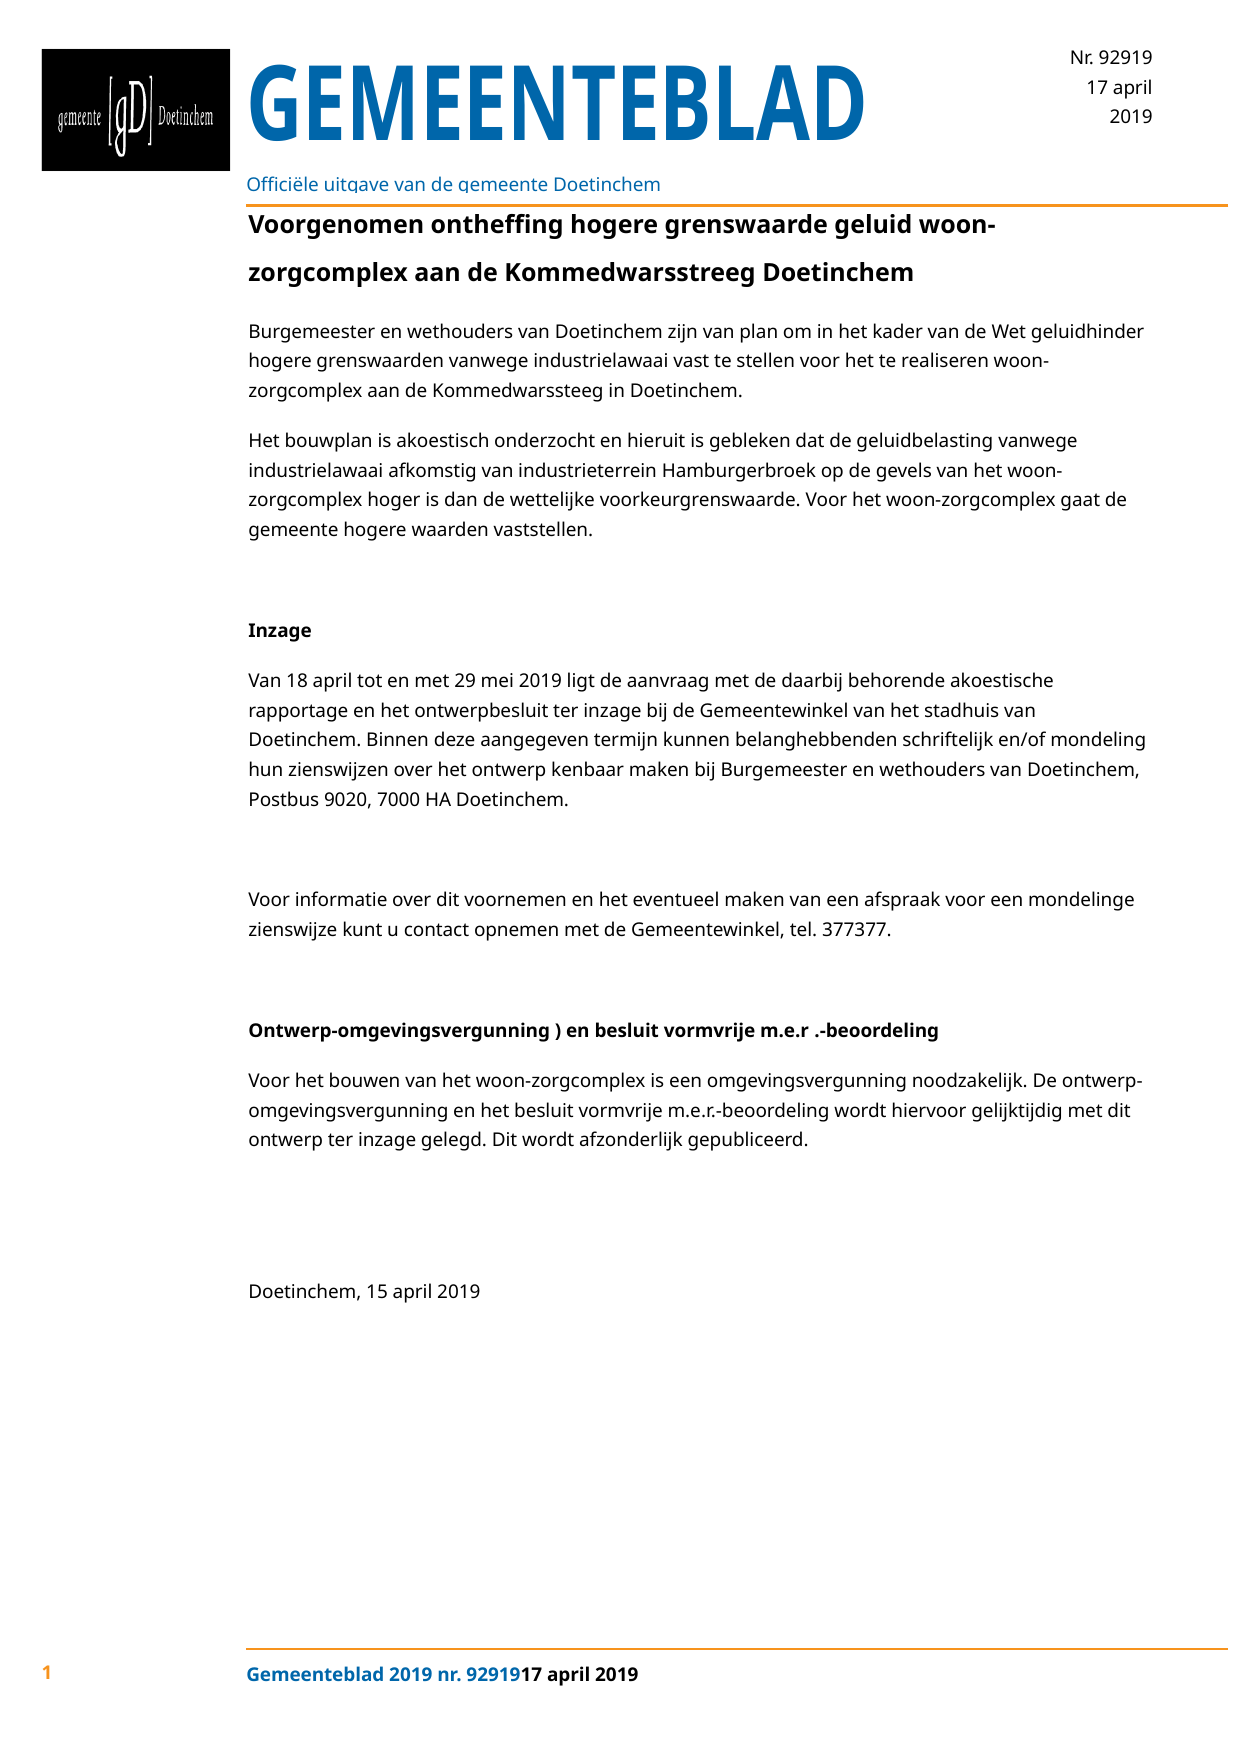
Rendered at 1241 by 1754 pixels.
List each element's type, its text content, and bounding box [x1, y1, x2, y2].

text Doetinchem, 15 april 2019 [248, 1278, 1152, 1304]
text Inzage [248, 617, 1152, 643]
text Van 18 april tot en met 29 mei 2019 ligt de aanvraag met de daarbij behorende akoestische rapportage en het ontwerpbesluit ter inzage bij de Gemeentewinkel van het stadhuis van Doetinchem. Binnen deze aangegeven termijn kunnen belanghebbenden schriftelijk en/of mondeling hun zienswijzen over het ontwerp kenbaar maken bij Burgemeester en wethouders van Doetinchem, Postbus 9020, 7000 HA Doetinchem. [248, 667, 1152, 812]
text Voorgenomen ontheffing hogere grenswaarde geluid woon-zorgcomplex aan de Kommedwarsstreeg Doetinchem [248, 207, 1152, 288]
text Voor het bouwen van het woon-zorgcomplex is een omgevingsvergunning noodzakelijk. De ontwerp-omgevingsvergunning en het besluit vormvrije m.e.r.-beoordeling wordt hiervoor gelijktijdig met dit ontwerp ter inzage gelegd. Dit wordt afzonderlijk gepubliceerd. [248, 1067, 1152, 1152]
text Ontwerp-omgevingsvergunning ) en besluit vormvrije m.e.r .-beoordeling [248, 1017, 1152, 1043]
picture [41, 47, 231, 172]
text Burgemeester en wethouders van Doetinchem zijn van plan om in het kader van de Wet geluidhinder hogere grenswaarden vanwege industrielawaai vast te stellen voor het te realiseren woon-zorgcomplex aan de Kommedwarssteeg in Doetinchem. [248, 318, 1152, 403]
text Het bouwplan is akoestisch onderzocht en hieruit is gebleken dat de geluidbelasting vanwege industrielawaai afkomstig van industrieterrein Hamburgerbroek op de gevels van het woon-zorgcomplex hoger is dan de wettelijke voorkeurgrenswaarde. Voor het woon-zorgcomplex gaat de gemeente hogere waarden vaststellen. [248, 427, 1152, 542]
text Voor informatie over dit voornemen en het eventueel maken van een afspraak voor een mondelinge zienswijze kunt u contact opnemen met de Gemeentewinkel, tel. 377377. [248, 887, 1152, 942]
